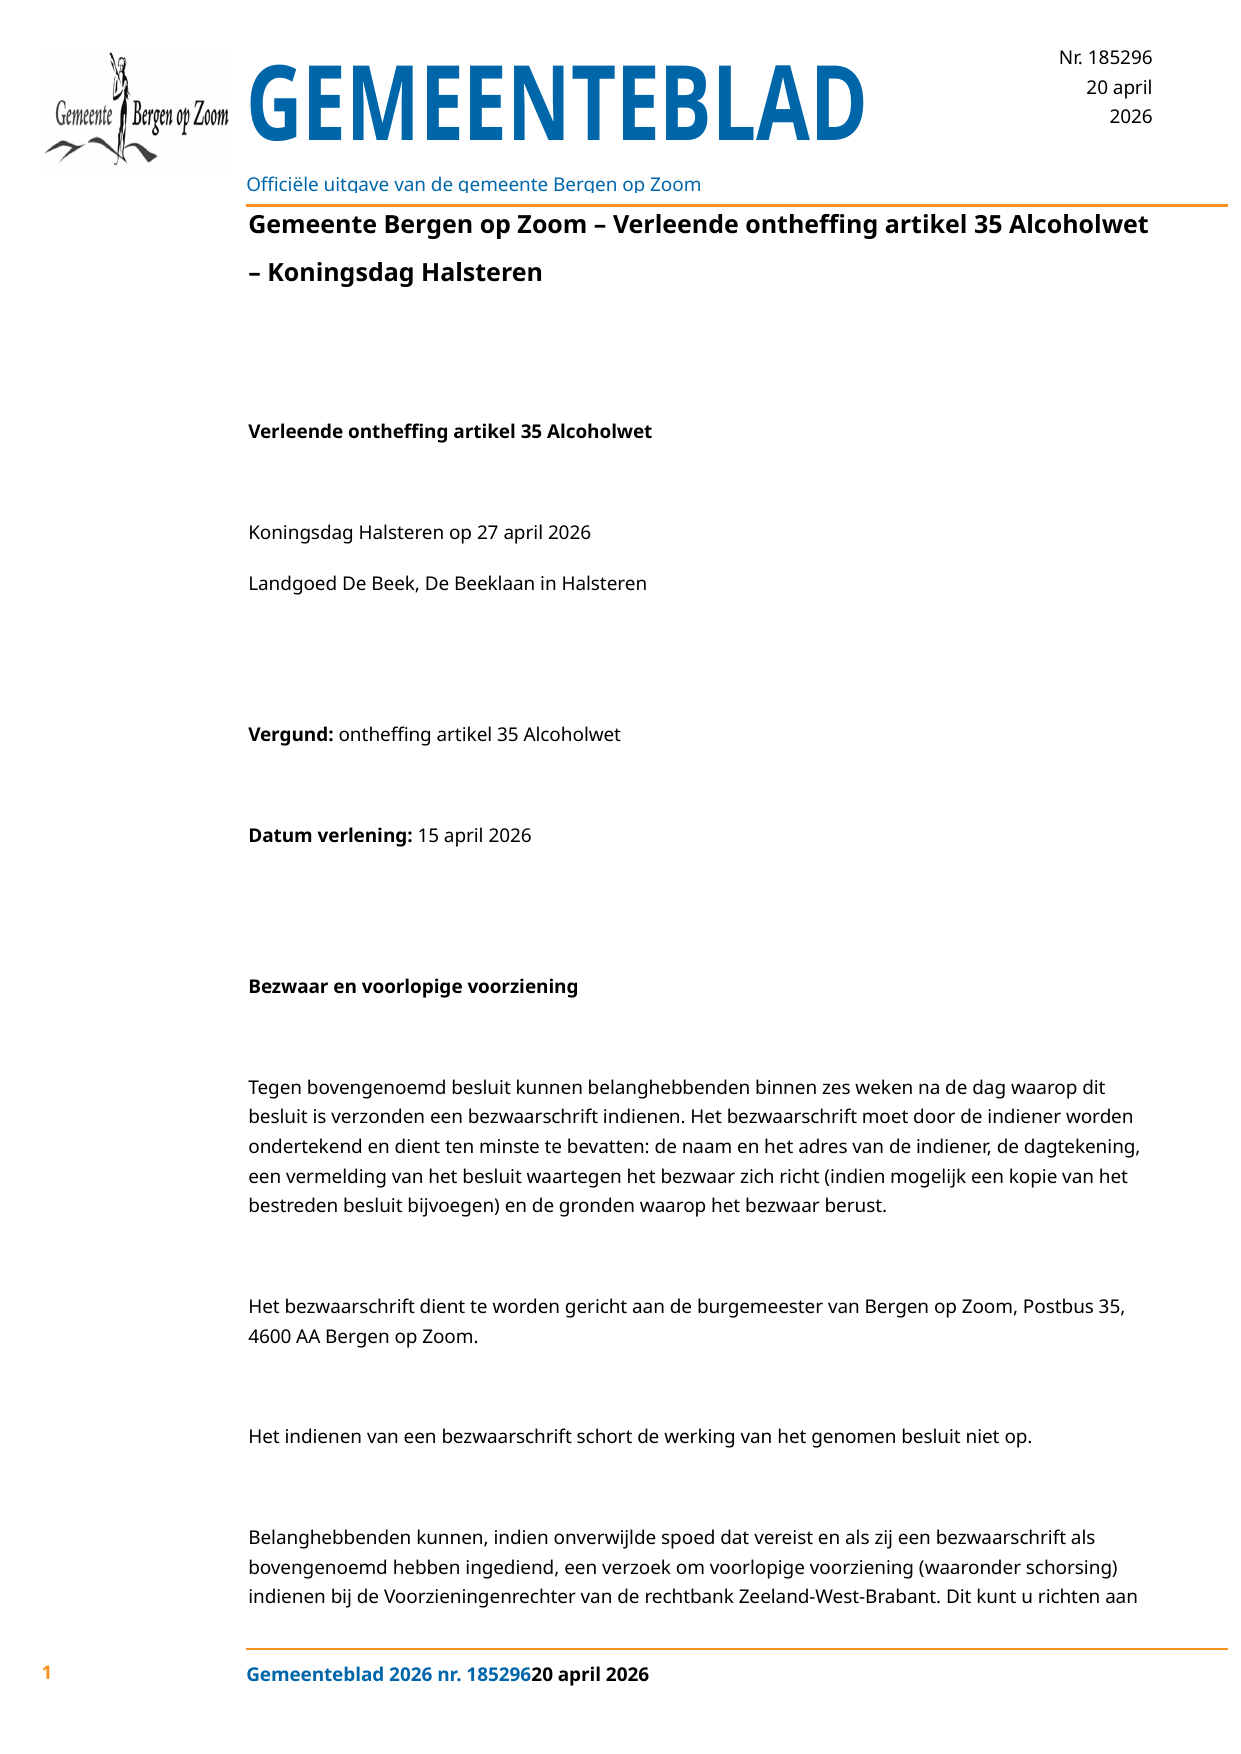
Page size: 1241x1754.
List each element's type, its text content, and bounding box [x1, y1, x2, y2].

text Het bezwaarschrift dient te worden gericht aan de burgemeester van Bergen op Zoom, Postbus 35, 4600 AA Bergen op Zoom. [248, 1293, 1152, 1349]
text Het indienen van een bezwaarschrift schort de werking van het genomen besluit niet op. [248, 1424, 1152, 1449]
text Landgoed De Beek, De Beeklaan in Halsteren [248, 570, 1152, 596]
text Vergund: ontheffing artikel 35 Alcoholwet [248, 721, 1152, 747]
text Belanghebbenden kunnen, indien onverwijlde spoed dat vereist en als zij een bezwaarschrift als bovengenoemd hebben ingediend, een verzoek om voorlopige voorziening (waaronder schorsing) indienen bij de Voorzieningenrechter van de rechtbank Zeeland-West-Brabant. Dit kunt u richten aan [248, 1524, 1152, 1609]
text Koningsdag Halsteren op 27 april 2026 [248, 519, 1152, 545]
text Verleende ontheffing artikel 35 Alcoholwet [248, 419, 1152, 444]
text Gemeente Bergen op Zoom – Verleende ontheffing artikel 35 Alcoholwet – Koningsdag Halsteren [248, 207, 1152, 288]
text Bezwaar en voorlopige voorziening [248, 973, 1152, 999]
picture [41, 47, 231, 172]
text Datum verlening: 15 april 2026 [248, 822, 1152, 848]
text Tegen bovengenoemd besluit kunnen belanghebbenden binnen zes weken na de dag waarop dit besluit is verzonden een bezwaarschrift indienen. Het bezwaarschrift moet door de indiener worden ondertekend en dient ten minste te bevatten: de naam en het adres van de indiener, de dagtekening, een vermelding van het besluit waartegen het bezwaar zich richt (indien mogelijk een kopie van het bestreden besluit bijvoegen) en de gronden waarop het bezwaar berust. [248, 1074, 1152, 1218]
